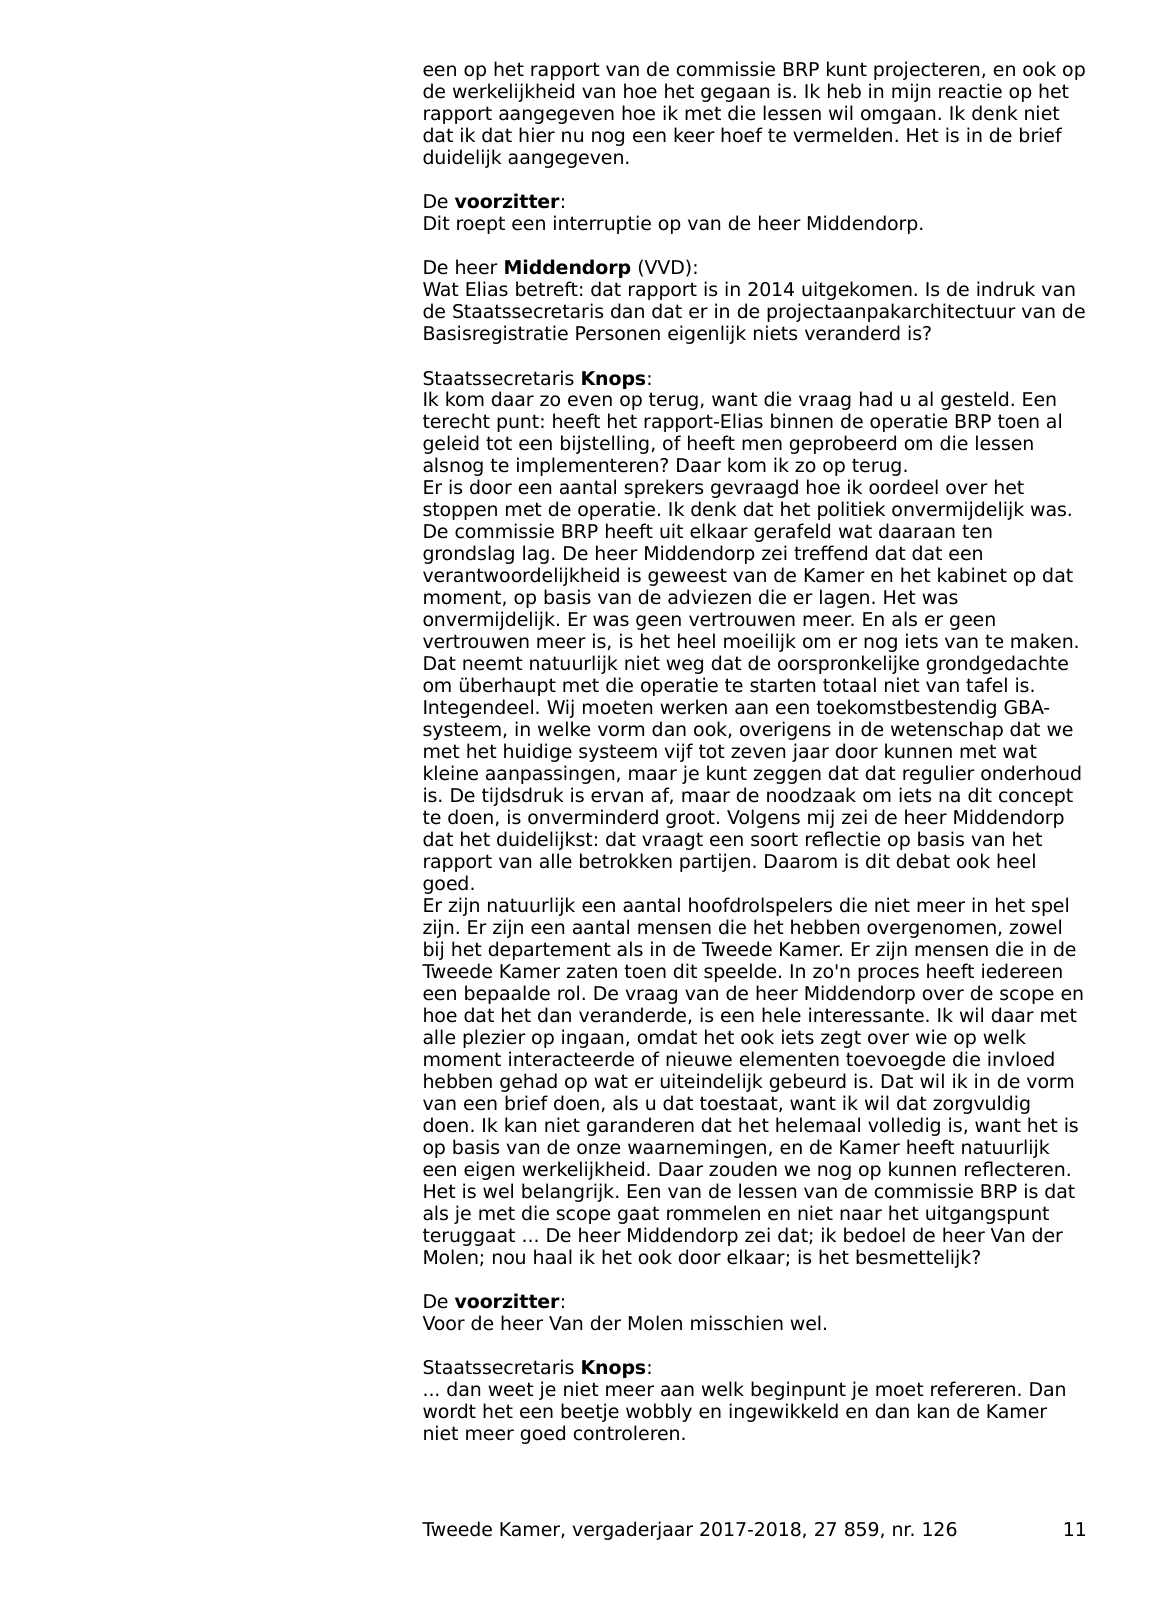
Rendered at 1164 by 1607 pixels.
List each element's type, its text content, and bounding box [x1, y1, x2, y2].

text De voorzitter: [422, 191, 1087, 213]
text Dit roept een interruptie op van de heer Middendorp. [422, 213, 1087, 235]
text ... dan weet je niet meer aan welk beginpunt je moet refereren. Dan wordt het een beetje wobbly en ingewikkeld en dan kan de Kamer niet meer goed controleren. [422, 1379, 1087, 1445]
text een op het rapport van de commissie BRP kunt projecteren, en ook op de werkelijkheid van hoe het gegaan is. Ik heb in mijn reactie op het rapport aangegeven hoe ik met die lessen wil omgaan. Ik denk niet dat ik dat hier nu nog een keer hoef te vermelden. Het is in de brief duidelijk aangegeven. [422, 59, 1087, 169]
text De heer Middendorp (VVD): [422, 257, 1087, 279]
text Staatssecretaris Knops: [422, 1357, 1087, 1379]
text Staatssecretaris Knops: [422, 367, 1087, 389]
text De voorzitter: [422, 1291, 1087, 1313]
text Er zijn natuurlijk een aantal hoofdrolspelers die niet meer in het spel zijn. Er zijn een aantal mensen die het hebben overgenomen, zowel bij het departement als in de Tweede Kamer. Er zijn mensen die in de Tweede Kamer zaten toen dit speelde. In zo'n proces heeft iedereen een bepaalde rol. De vraag van de heer Middendorp over de scope en hoe dat het dan veranderde, is een hele interessante. Ik wil daar met alle plezier op ingaan, omdat het ook iets zegt over wie op welk moment interacteerde of nieuwe elementen toevoegde die invloed hebben gehad op wat er uiteindelijk gebeurd is. Dat wil ik in de vorm van een brief doen, als u dat toestaat, want ik wil dat zorgvuldig doen. Ik kan niet garanderen dat het helemaal volledig is, want het is op basis van de onze waarnemingen, en de Kamer heeft natuurlijk een eigen werkelijkheid. Daar zouden we nog op kunnen reflecteren. Het is wel belangrijk. Een van de lessen van de commissie BRP is dat als je met die scope gaat rommelen en niet naar het uitgangspunt teruggaat ... De heer Middendorp zei dat; ik bedoel de heer Van der Molen; nou haal ik het ook door elkaar; is het besmettelijk? [422, 895, 1087, 1268]
text Wat Elias betreft: dat rapport is in 2014 uitgekomen. Is de indruk van de Staatssecretaris dan dat er in de projectaanpakarchitectuur van de Basisregistratie Personen eigenlijk niets veranderd is? [422, 279, 1087, 345]
text Er is door een aantal sprekers gevraagd hoe ik oordeel over het stoppen met de operatie. Ik denk dat het politiek onvermijdelijk was. De commissie BRP heeft uit elkaar gerafeld wat daaraan ten grondslag lag. De heer Middendorp zei treffend dat dat een verantwoordelijkheid is geweest van de Kamer en het kabinet op dat moment, op basis van de adviezen die er lagen. Het was onvermijdelijk. Er was geen vertrouwen meer. En als er geen vertrouwen meer is, is het heel moeilijk om er nog iets van te maken. Dat neemt natuurlijk niet weg dat de oorspronkelijke grondgedachte om überhaupt met die operatie te starten totaal niet van tafel is. Integendeel. Wij moeten werken aan een toekomstbestendig GBA-systeem, in welke vorm dan ook, overigens in de wetenschap dat we met het huidige systeem vijf tot zeven jaar door kunnen met wat kleine aanpassingen, maar je kunt zeggen dat dat regulier onderhoud is. De tijdsdruk is ervan af, maar de noodzaak om iets na dit concept te doen, is onverminderd groot. Volgens mij zei de heer Middendorp dat het duidelijkst: dat vraagt een soort reflectie op basis van het rapport van alle betrokken partijen. Daarom is dit debat ook heel goed. [422, 477, 1087, 895]
text Voor de heer Van der Molen misschien wel. [422, 1313, 1087, 1335]
text Ik kom daar zo even op terug, want die vraag had u al gesteld. Een terecht punt: heeft het rapport-Elias binnen de operatie BRP toen al geleid tot een bijstelling, of heeft men geprobeerd om die lessen alsnog te implementeren? Daar kom ik zo op terug. [422, 389, 1087, 477]
